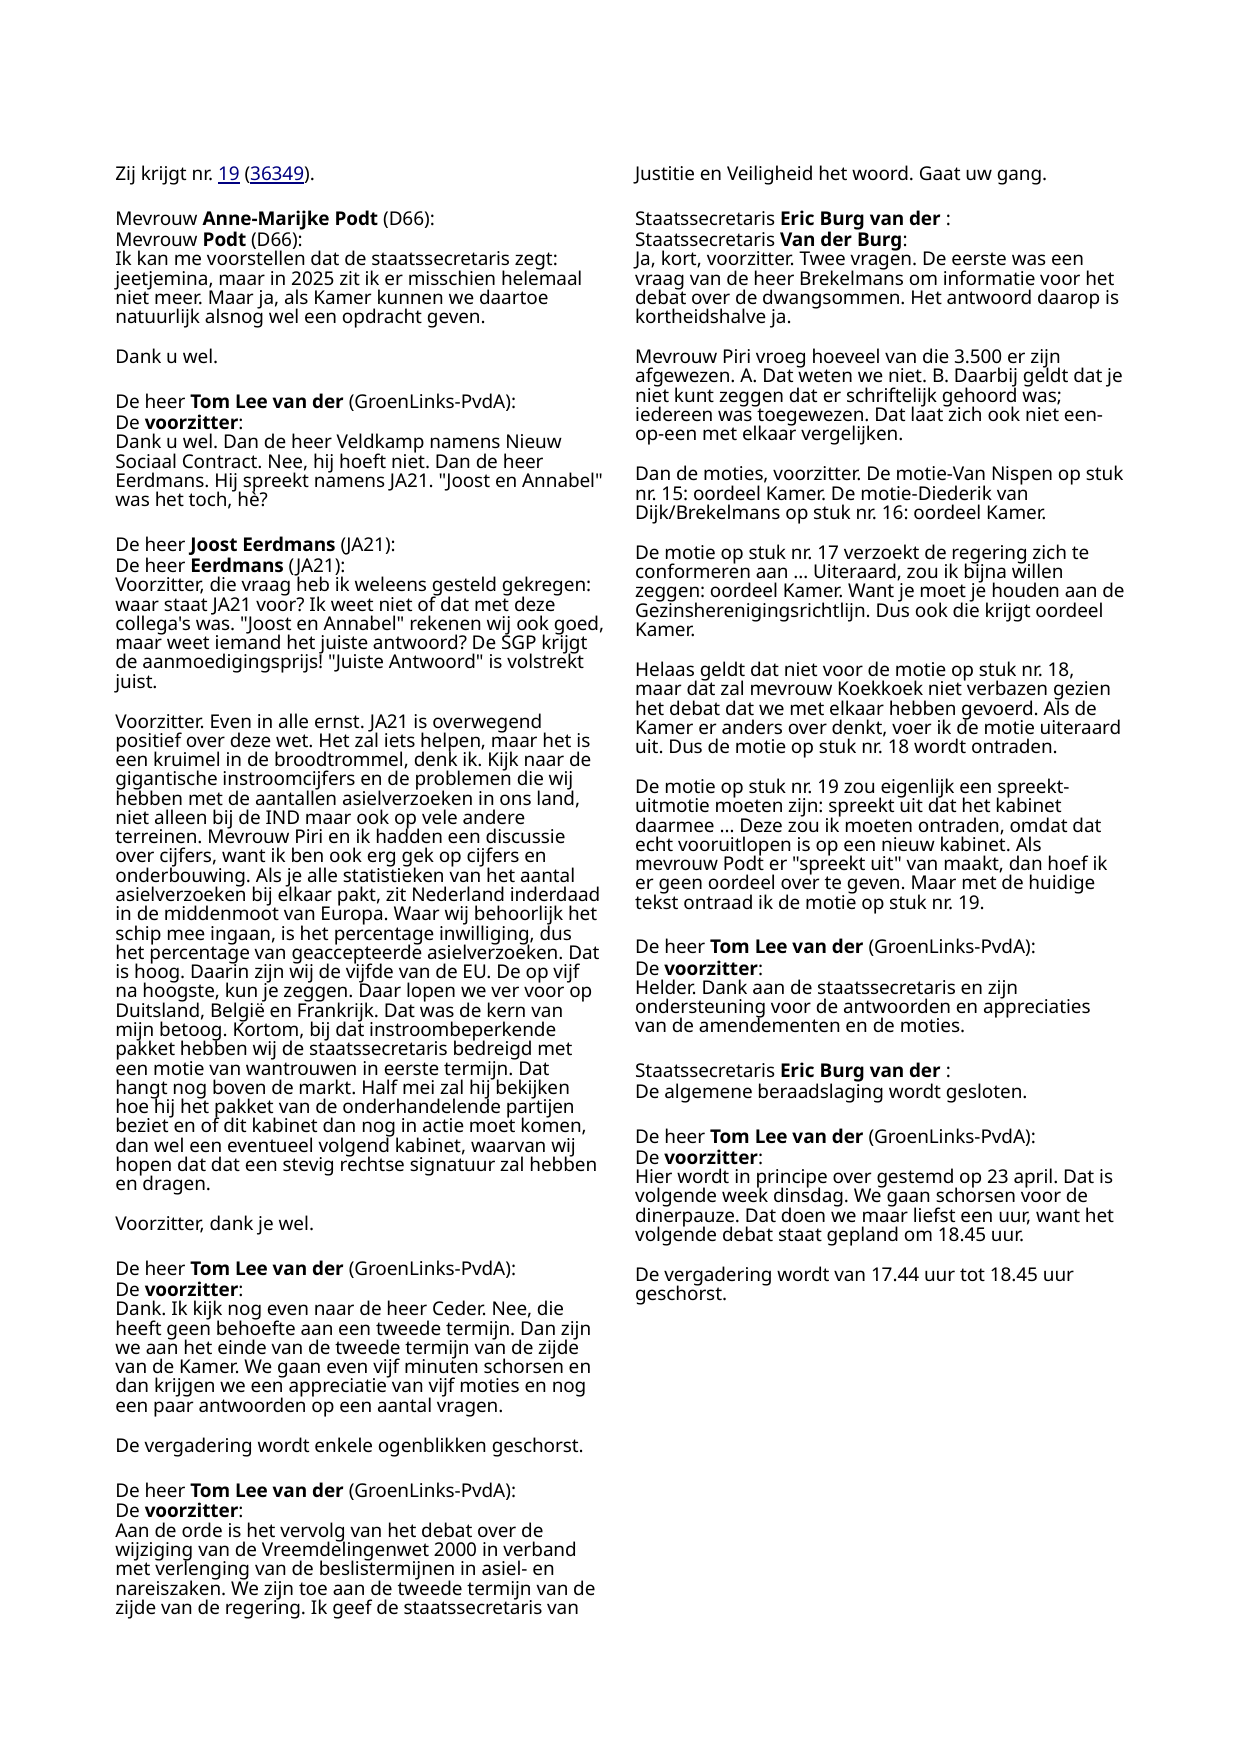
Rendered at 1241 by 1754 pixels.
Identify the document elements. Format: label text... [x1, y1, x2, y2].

text Ja, kort, voorzitter. Twee vragen. De eerste was een vraag van de heer Brekelmans om informatie voor het debat over de dwangsommen. Het antwoord daarop is kortheidshalve ja. [635, 250, 1125, 327]
text De heer Tom Lee van der (GroenLinks-PvdA): [115, 388, 605, 414]
text De voorzitter: [115, 1502, 605, 1522]
text Helaas geldt dat niet voor de motie op stuk nr. 18, maar dat zal mevrouw Koekkoek niet verbazen gezien het debat dat we met elkaar hebben gevoerd. Als de Kamer er anders over denkt, voer ik de motie uiteraard uit. Dus de motie op stuk nr. 18 wordt ontraden. [635, 661, 1125, 757]
text Voorzitter, dank je wel. [115, 1215, 605, 1234]
text De vergadering wordt enkele ogenblikken geschorst. [115, 1437, 605, 1456]
text Staatssecretaris Van der Burg: [635, 231, 1125, 250]
text De vergadering wordt van 17.44 uur tot 18.45 uur geschorst. [635, 1266, 1125, 1305]
text De motie op stuk nr. 17 verzoekt de regering zich te conformeren aan … Uiteraard, zou ik bijna willen zeggen: oordeel Kamer. Want je moet je houden aan de Gezinsherenigingsrichtlijn. Dus ook die krijgt oordeel Kamer. [635, 544, 1125, 640]
text De heer Eerdmans (JA21): [115, 557, 605, 576]
text De voorzitter: [115, 1281, 605, 1300]
text De heer Tom Lee van der (GroenLinks-PvdA): [115, 1255, 605, 1281]
text Staatssecretaris Eric Burg van der : [635, 205, 1125, 231]
text Dan de moties, voorzitter. De motie-Van Nispen op stuk nr. 15: oordeel Kamer. De motie-Diederik van Dijk/Brekelmans op stuk nr. 16: oordeel Kamer. [635, 465, 1125, 523]
text Dank u wel. Dan de heer Veldkamp namens Nieuw Sociaal Contract. Nee, hij hoeft niet. Dan de heer Eerdmans. Hij spreekt namens JA21. "Joost en Annabel" was het toch, hè? [115, 433, 605, 510]
text De heer Tom Lee van der (GroenLinks-PvdA): [635, 1123, 1125, 1149]
text Helder. Dank aan de staatssecretaris en zijn ondersteuning voor de antwoorden en appreciaties van de amendementen en de moties. [635, 979, 1125, 1037]
text Zij krijgt nr. 19 (36349). [115, 165, 605, 184]
text Hier wordt in principe over gestemd op 23 april. Dat is volgende week dinsdag. We gaan schorsen voor de dinerpauze. Dat doen we maar liefst een uur, want het volgende debat staat gepland om 18.45 uur. [635, 1168, 1125, 1245]
text Dank. Ik kijk nog even naar de heer Ceder. Nee, die heeft geen behoefte aan een tweede termijn. Dan zijn we aan het einde van de tweede termijn van de zijde van de Kamer. We gaan even vijf minuten schorsen en dan krijgen we een appreciatie van vijf moties en nog een paar antwoorden op een aantal vragen. [115, 1300, 605, 1416]
text De voorzitter: [635, 959, 1125, 979]
text De heer Joost Eerdmans (JA21): [115, 531, 605, 557]
text Mevrouw Anne-Marijke Podt (D66): [115, 205, 605, 231]
text De heer Tom Lee van der (GroenLinks-PvdA): [635, 934, 1125, 959]
text De motie op stuk nr. 19 zou eigenlijk een spreekt-uitmotie moeten zijn: spreekt uit dat het kabinet daarmee … Deze zou ik moeten ontraden, omdat dat echt vooruitlopen is op een nieuw kabinet. Als mevrouw Podt er "spreekt uit" van maakt, dan hoef ik er geen oordeel over te geven. Maar met de huidige tekst ontraad ik de motie op stuk nr. 19. [635, 778, 1125, 913]
text Dank u wel. [115, 348, 605, 367]
text De voorzitter: [115, 414, 605, 433]
text Justitie en Veiligheid het woord. Gaat uw gang. [635, 165, 1125, 184]
text Mevrouw Piri vroeg hoeveel van die 3.500 er zijn afgewezen. A. Dat weten we niet. B. Daarbij geldt dat je niet kunt zeggen dat er schriftelijk gehoord was; iedereen was toegewezen. Dat laat zich ook niet een-op-een met elkaar vergelijken. [635, 348, 1125, 444]
text Voorzitter, die vraag heb ik weleens gesteld gekregen: waar staat JA21 voor? Ik weet niet of dat met deze collega's was. "Joost en Annabel" rekenen wij ook goed, maar weet iemand het juiste antwoord? De SGP krijgt de aanmoedigingsprijs! "Juiste Antwoord" is volstrekt juist. [115, 576, 605, 692]
text Mevrouw Podt (D66): [115, 231, 605, 250]
text Aan de orde is het vervolg van het debat over de wijziging van de Vreemdelingenwet 2000 in verband met verlenging van de beslistermijnen in asiel- en nareiszaken. We zijn toe aan de tweede termijn van de zijde van de regering. Ik geef de staatssecretaris van [115, 1522, 605, 1618]
text De voorzitter: [635, 1149, 1125, 1168]
text Staatssecretaris Eric Burg van der : [635, 1057, 1125, 1083]
text De algemene beraadslaging wordt gesloten. [635, 1083, 1125, 1102]
text Ik kan me voorstellen dat de staatssecretaris zegt: jeetjemina, maar in 2025 zit ik er misschien helemaal niet meer. Maar ja, als Kamer kunnen we daartoe natuurlijk alsnog wel een opdracht geven. [115, 250, 605, 327]
text De heer Tom Lee van der (GroenLinks-PvdA): [115, 1477, 605, 1502]
text Voorzitter. Even in alle ernst. JA21 is overwegend positief over deze wet. Het zal iets helpen, maar het is een kruimel in de broodtrommel, denk ik. Kijk naar de gigantische instroomcijfers en de problemen die wij hebben met de aantallen asielverzoeken in ons land, niet alleen bij de IND maar ook op vele andere terreinen. Mevrouw Piri en ik hadden een discussie over cijfers, want ik ben ook erg gek op cijfers en onderbouwing. Als je alle statistieken van het aantal asielverzoeken bij elkaar pakt, zit Nederland inderdaad in de middenmoot van Europa. Waar wij behoorlijk het schip mee ingaan, is het percentage inwilliging, dus het percentage van geaccepteerde asielverzoeken. Dat is hoog. Daarin zijn wij de vijfde van de EU. De op vijf na hoogste, kun je zeggen. Daar lopen we ver voor op Duitsland, België en Frankrijk. Dat was de kern van mijn betoog. Kortom, bij dat instroombeperkende pakket hebben wij de staatssecretaris bedreigd met een motie van wantrouwen in eerste termijn. Dat hangt nog boven de markt. Half mei zal hij bekijken hoe hij het pakket van de onderhandelende partijen beziet en of dit kabinet dan nog in actie moet komen, dan wel een eventueel volgend kabinet, waarvan wij hopen dat dat een stevig rechtse signatuur zal hebben en dragen. [115, 713, 605, 1194]
